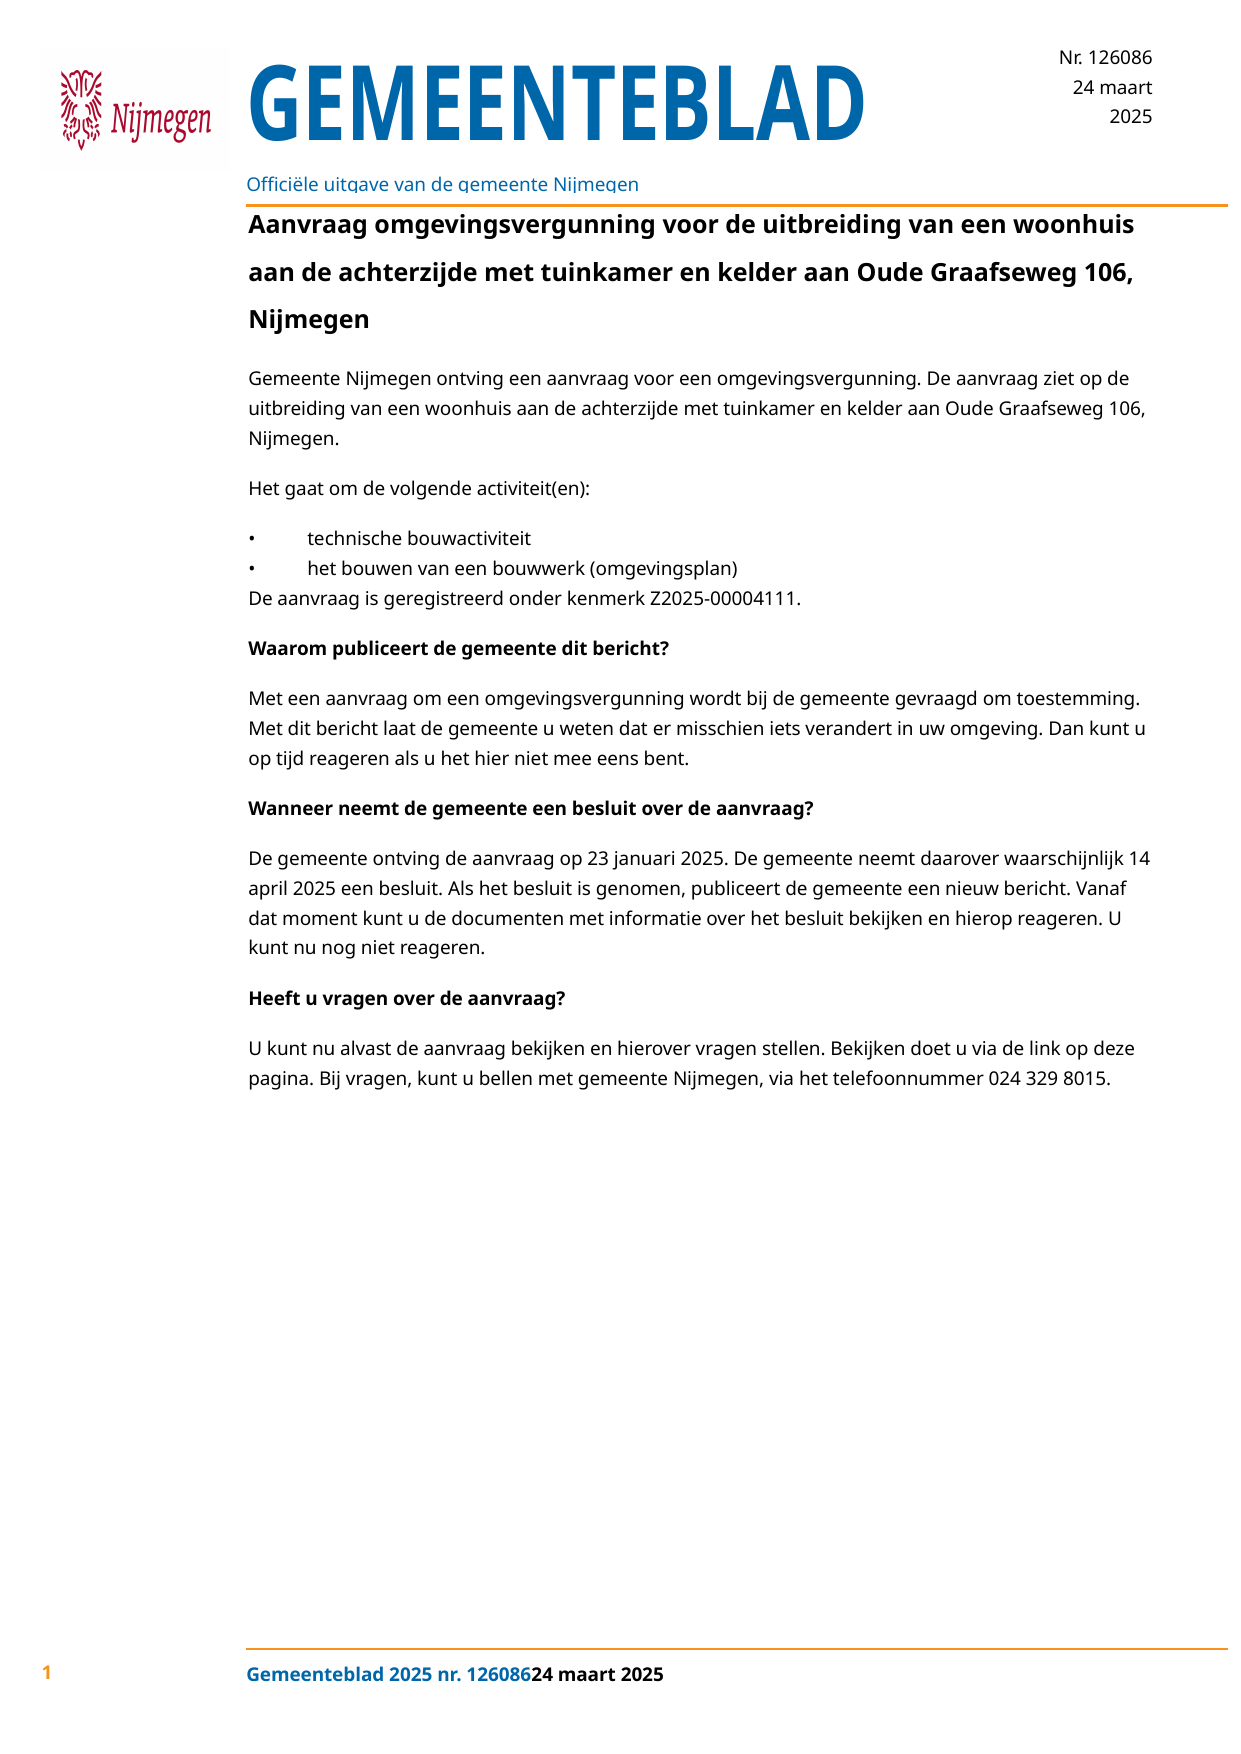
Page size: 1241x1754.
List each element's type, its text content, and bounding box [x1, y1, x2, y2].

text Wanneer neemt de gemeente een besluit over de aanvraag? [248, 795, 1152, 821]
list het bouwen van een bouwwerk (omgevingsplan) [248, 555, 1152, 581]
text Waarom publiceert de gemeente dit bericht? [248, 635, 1152, 661]
text Met een aanvraag om een omgevingsvergunning wordt bij de gemeente gevraagd om toestemming. Met dit bericht laat de gemeente u weten dat er misschien iets verandert in uw omgeving. Dan kunt u op tijd reageren als u het hier niet mee eens bent. [248, 686, 1152, 770]
text Het gaat om de volgende activiteit(en): [248, 475, 1152, 501]
text Aanvraag omgevingsvergunning voor de uitbreiding van een woonhuis aan de achterzijde met tuinkamer en kelder aan Oude Graafseweg 106, Nijmegen [248, 207, 1152, 336]
list technische bouwactiviteit [248, 526, 1152, 551]
text U kunt nu alvast de aanvraag bekijken en hierover vragen stellen. Bekijken doet u via de link op deze pagina. Bij vragen, kunt u bellen met gemeente Nijmegen, via het telefoonnummer 024 329 8015. [248, 1035, 1152, 1090]
text De gemeente ontving de aanvraag op 23 januari 2025. De gemeente neemt daarover waarschijnlijk 14 april 2025 een besluit. Als het besluit is genomen, publiceert de gemeente een nieuw bericht. Vanaf dat moment kunt u de documenten met informatie over het besluit bekijken en hierop reageren. U kunt nu nog niet reageren. [248, 846, 1152, 960]
text Heeft u vragen over de aanvraag? [248, 985, 1152, 1010]
text Gemeente Nijmegen ontving een aanvraag voor een omgevingsvergunning. De aanvraag ziet op de uitbreiding van een woonhuis aan de achterzijde met tuinkamer en kelder aan Oude Graafseweg 106, Nijmegen. [248, 366, 1152, 450]
text De aanvraag is geregistreerd onder kenmerk Z2025-00004111. [248, 585, 1152, 610]
picture [41, 47, 231, 172]
